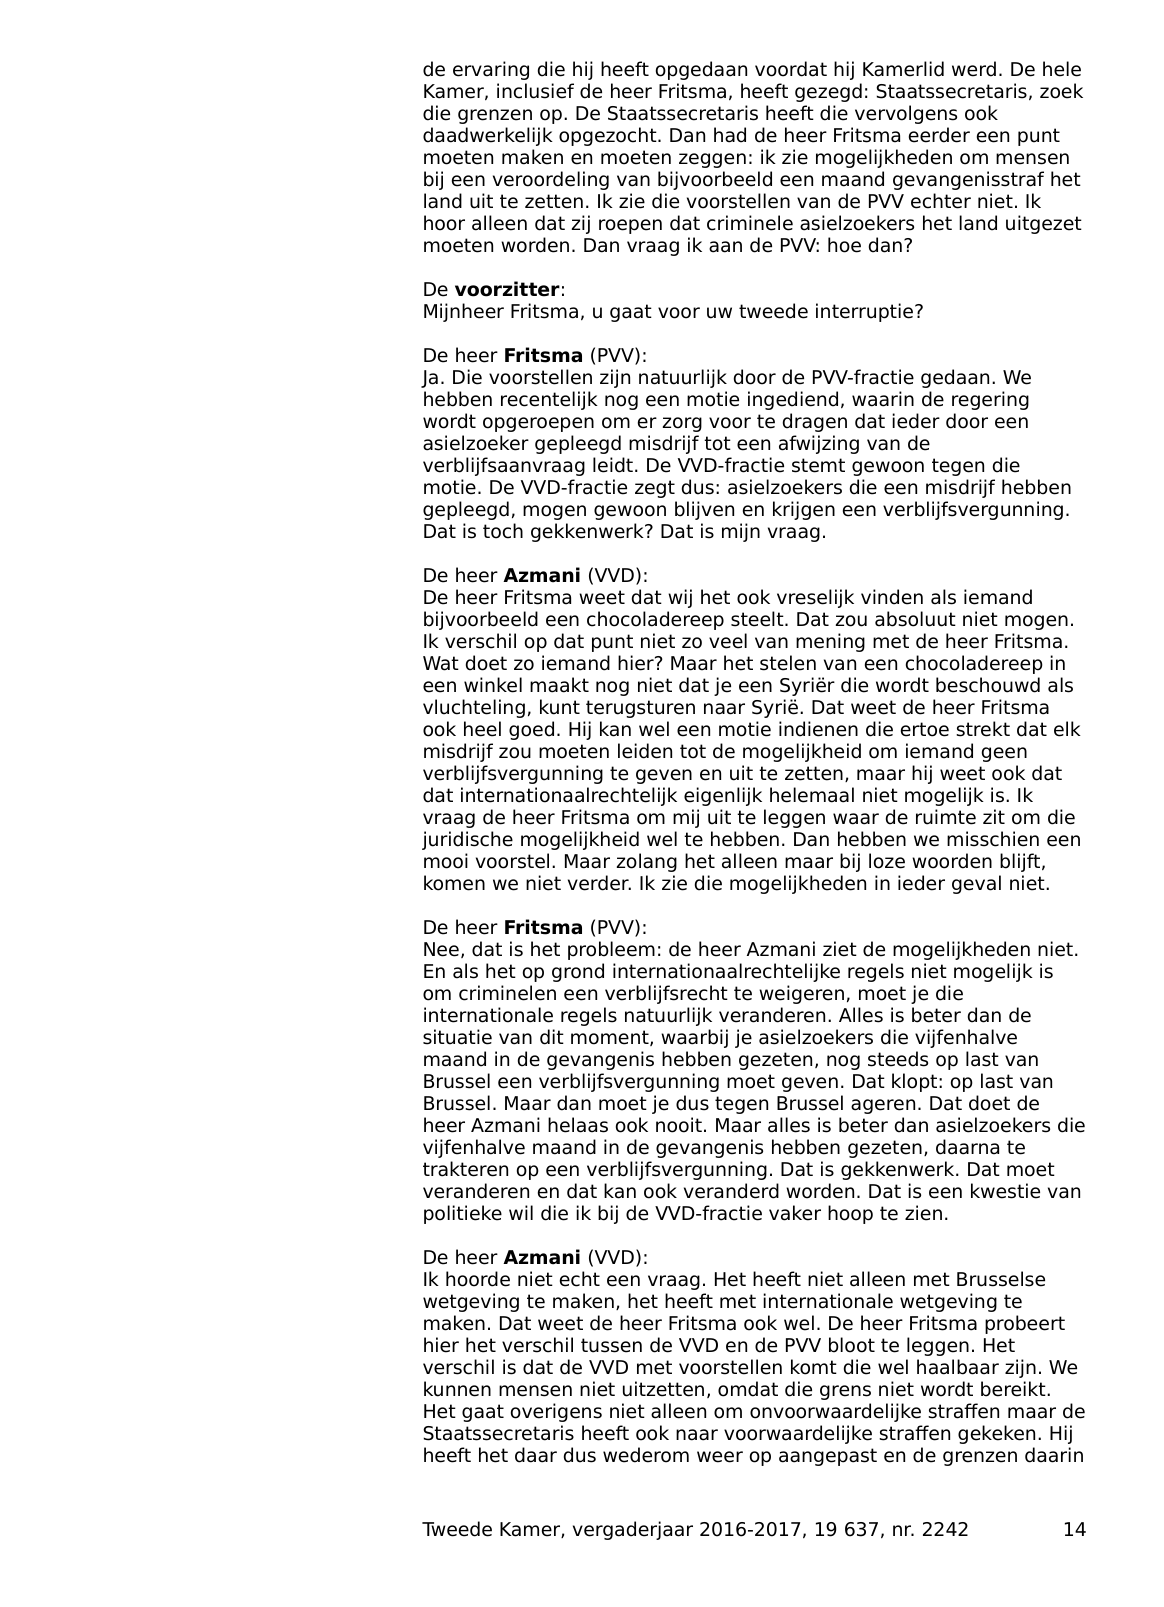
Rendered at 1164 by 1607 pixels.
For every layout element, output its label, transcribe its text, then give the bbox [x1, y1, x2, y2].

text De voorzitter: [422, 279, 1087, 301]
text de ervaring die hij heeft opgedaan voordat hij Kamerlid werd. De hele Kamer, inclusief de heer Fritsma, heeft gezegd: Staatssecretaris, zoek die grenzen op. De Staatssecretaris heeft die vervolgens ook daadwerkelijk opgezocht. Dan had de heer Fritsma eerder een punt moeten maken en moeten zeggen: ik zie mogelijkheden om mensen bij een veroordeling van bijvoorbeeld een maand gevangenisstraf het land uit te zetten. Ik zie die voorstellen van de PVV echter niet. Ik hoor alleen dat zij roepen dat criminele asielzoekers het land uitgezet moeten worden. Dan vraag ik aan de PVV: hoe dan? [422, 59, 1087, 257]
text Mijnheer Fritsma, u gaat voor uw tweede interruptie? [422, 301, 1087, 323]
text De heer Fritsma (PVV): [422, 917, 1087, 939]
text Ik hoorde niet echt een vraag. Het heeft niet alleen met Brusselse wetgeving te maken, het heeft met internationale wetgeving te maken. Dat weet de heer Fritsma ook wel. De heer Fritsma probeert hier het verschil tussen de VVD en de PVV bloot te leggen. Het verschil is dat de VVD met voorstellen komt die wel haalbaar zijn. We kunnen mensen niet uitzetten, omdat die grens niet wordt bereikt. Het gaat overigens niet alleen om onvoorwaardelijke straffen maar de Staatssecretaris heeft ook naar voorwaardelijke straffen gekeken. Hij heeft het daar dus wederom weer op aangepast en de grenzen daarin [422, 1269, 1087, 1467]
text Ja. Die voorstellen zijn natuurlijk door de PVV-fractie gedaan. We hebben recentelijk nog een motie ingediend, waarin de regering wordt opgeroepen om er zorg voor te dragen dat ieder door een asielzoeker gepleegd misdrijf tot een afwijzing van de verblijfsaanvraag leidt. De VVD-fractie stemt gewoon tegen die motie. De VVD-fractie zegt dus: asielzoekers die een misdrijf hebben gepleegd, mogen gewoon blijven en krijgen een verblijfsvergunning. Dat is toch gekkenwerk? Dat is mijn vraag. [422, 367, 1087, 543]
text De heer Azmani (VVD): [422, 1247, 1087, 1269]
text De heer Fritsma (PVV): [422, 345, 1087, 367]
text De heer Azmani (VVD): [422, 565, 1087, 587]
text Nee, dat is het probleem: de heer Azmani ziet de mogelijkheden niet. En als het op grond internationaalrechtelijke regels niet mogelijk is om criminelen een verblijfsrecht te weigeren, moet je die internationale regels natuurlijk veranderen. Alles is beter dan de situatie van dit moment, waarbij je asielzoekers die vijfenhalve maand in de gevangenis hebben gezeten, nog steeds op last van Brussel een verblijfsvergunning moet geven. Dat klopt: op last van Brussel. Maar dan moet je dus tegen Brussel ageren. Dat doet de heer Azmani helaas ook nooit. Maar alles is beter dan asielzoekers die vijfenhalve maand in de gevangenis hebben gezeten, daarna te trakteren op een verblijfsvergunning. Dat is gekkenwerk. Dat moet veranderen en dat kan ook veranderd worden. Dat is een kwestie van politieke wil die ik bij de VVD-fractie vaker hoop te zien. [422, 939, 1087, 1225]
text De heer Fritsma weet dat wij het ook vreselijk vinden als iemand bijvoorbeeld een chocoladereep steelt. Dat zou absoluut niet mogen. Ik verschil op dat punt niet zo veel van mening met de heer Fritsma. Wat doet zo iemand hier? Maar het stelen van een chocoladereep in een winkel maakt nog niet dat je een Syriër die wordt beschouwd als vluchteling, kunt terugsturen naar Syrië. Dat weet de heer Fritsma ook heel goed. Hij kan wel een motie indienen die ertoe strekt dat elk misdrijf zou moeten leiden tot de mogelijkheid om iemand geen verblijfsvergunning te geven en uit te zetten, maar hij weet ook dat dat internationaalrechtelijk eigenlijk helemaal niet mogelijk is. Ik vraag de heer Fritsma om mij uit te leggen waar de ruimte zit om die juridische mogelijkheid wel te hebben. Dan hebben we misschien een mooi voorstel. Maar zolang het alleen maar bij loze woorden blijft, komen we niet verder. Ik zie die mogelijkheden in ieder geval niet. [422, 587, 1087, 895]
